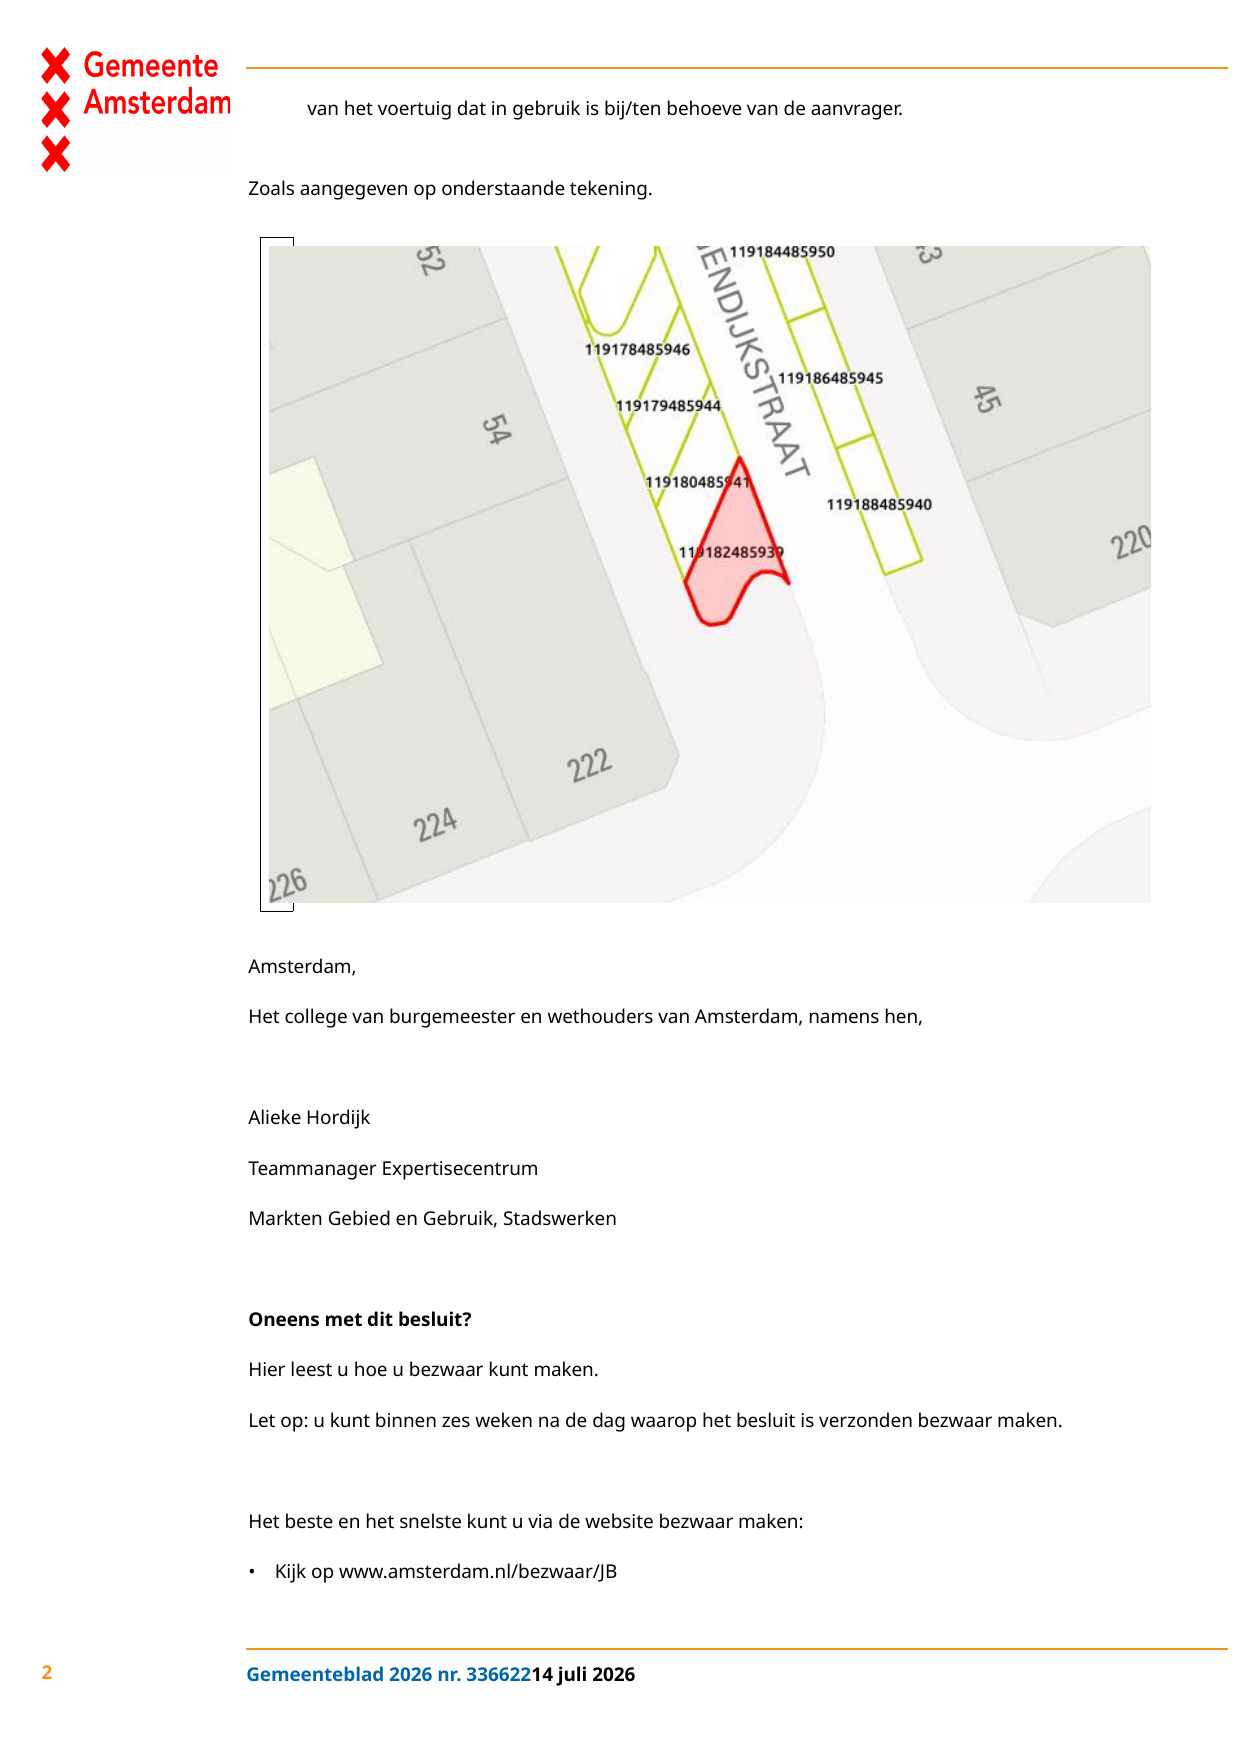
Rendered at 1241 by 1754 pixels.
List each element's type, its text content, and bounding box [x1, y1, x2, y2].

picture [268, 246, 1152, 903]
text Alieke Hordijk [248, 1104, 1152, 1130]
text Zoals aangegeven op onderstaande tekening. [248, 175, 1152, 201]
picture [41, 47, 231, 172]
list van het voertuig dat in gebruik is bij/ten behoeve van de aanvrager. [248, 95, 1152, 121]
text Het college van burgemeester en wethouders van Amsterdam, namens hen, [248, 1004, 1152, 1029]
text Teammanager Expertisecentrum [248, 1155, 1152, 1181]
text Let op: u kunt binnen zes weken na de dag waarop het besluit is verzonden bezwaar maken. [248, 1407, 1152, 1433]
text Hier leest u hoe u bezwaar kunt maken. [248, 1357, 1152, 1382]
text Het beste en het snelste kunt u via de website bezwaar maken: [248, 1508, 1152, 1534]
text • Kijk op www.amsterdam.nl/bezwaar/JB [248, 1558, 1152, 1584]
text Amsterdam, [248, 953, 1152, 979]
text Oneens met dit besluit? [248, 1306, 1152, 1332]
text Markten Gebied en Gebruik, Stadswerken [248, 1205, 1152, 1231]
